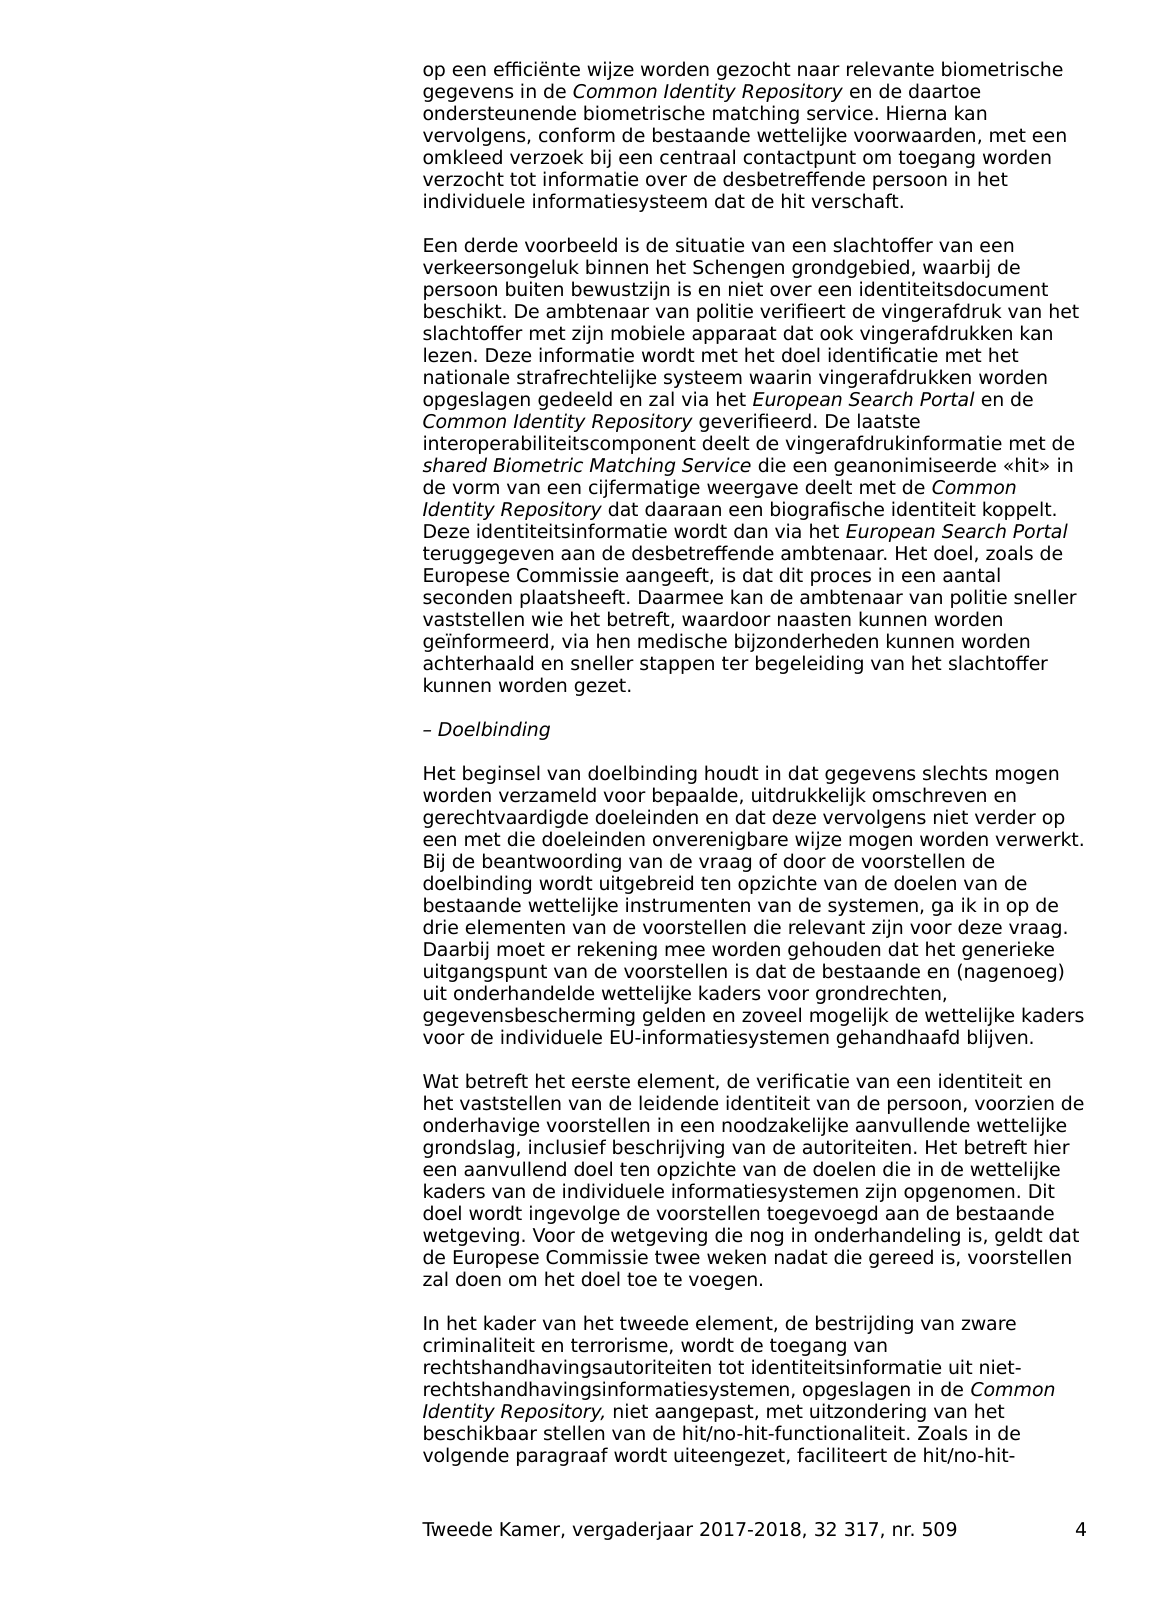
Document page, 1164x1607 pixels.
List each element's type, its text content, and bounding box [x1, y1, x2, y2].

text op een efficiënte wijze worden gezocht naar relevante biometrische gegevens in de Common Identity Repository en de daartoe ondersteunende biometrische matching service. Hierna kan vervolgens, conform de bestaande wettelijke voorwaarden, met een omkleed verzoek bij een centraal contactpunt om toegang worden verzocht tot informatie over de desbetreffende persoon in het individuele informatiesysteem dat de hit verschaft. [422, 59, 1087, 213]
text Het beginsel van doelbinding houdt in dat gegevens slechts mogen worden verzameld voor bepaalde, uitdrukkelijk omschreven en gerechtvaardigde doeleinden en dat deze vervolgens niet verder op een met die doeleinden onverenigbare wijze mogen worden verwerkt. Bij de beantwoording van de vraag of door de voorstellen de doelbinding wordt uitgebreid ten opzichte van de doelen van de bestaande wettelijke instrumenten van de systemen, ga ik in op de drie elementen van de voorstellen die relevant zijn voor deze vraag. Daarbij moet er rekening mee worden gehouden dat het generieke uitgangspunt van de voorstellen is dat de bestaande en (nagenoeg) uit onderhandelde wettelijke kaders voor grondrechten, gegevensbescherming gelden en zoveel mogelijk de wettelijke kaders voor de individuele EU-informatiesystemen gehandhaafd blijven. [422, 763, 1087, 1049]
subtitle – Doelbinding [422, 719, 1087, 741]
text In het kader van het tweede element, de bestrijding van zware criminaliteit en terrorisme, wordt de toegang van rechtshandhavingsautoriteiten tot identiteitsinformatie uit niet-rechtshandhavingsinformatiesystemen, opgeslagen in de Common Identity Repository, niet aangepast, met uitzondering van het beschikbaar stellen van de hit/no-hit-functionaliteit. Zoals in de volgende paragraaf wordt uiteengezet, faciliteert de hit/no-hit- [422, 1313, 1087, 1467]
text Een derde voorbeeld is de situatie van een slachtoffer van een verkeersongeluk binnen het Schengen grondgebied, waarbij de persoon buiten bewustzijn is en niet over een identiteitsdocument beschikt. De ambtenaar van politie verifieert de vingerafdruk van het slachtoffer met zijn mobiele apparaat dat ook vingerafdrukken kan lezen. Deze informatie wordt met het doel identificatie met het nationale strafrechtelijke systeem waarin vingerafdrukken worden opgeslagen gedeeld en zal via het European Search Portal en de Common Identity Repository geverifieerd. De laatste interoperabiliteitscomponent deelt de vingerafdrukinformatie met de shared Biometric Matching Service die een geanonimiseerde «hit» in de vorm van een cijfermatige weergave deelt met de Common Identity Repository dat daaraan een biografische identiteit koppelt. Deze identiteitsinformatie wordt dan via het European Search Portal teruggegeven aan de desbetreffende ambtenaar. Het doel, zoals de Europese Commissie aangeeft, is dat dit proces in een aantal seconden plaatsheeft. Daarmee kan de ambtenaar van politie sneller vaststellen wie het betreft, waardoor naasten kunnen worden geïnformeerd, via hen medische bijzonderheden kunnen worden achterhaald en sneller stappen ter begeleiding van het slachtoffer kunnen worden gezet. [422, 235, 1087, 697]
text Wat betreft het eerste element, de verificatie van een identiteit en het vaststellen van de leidende identiteit van de persoon, voorzien de onderhavige voorstellen in een noodzakelijke aanvullende wettelijke grondslag, inclusief beschrijving van de autoriteiten. Het betreft hier een aanvullend doel ten opzichte van de doelen die in de wettelijke kaders van de individuele informatiesystemen zijn opgenomen. Dit doel wordt ingevolge de voorstellen toegevoegd aan de bestaande wetgeving. Voor de wetgeving die nog in onderhandeling is, geldt dat de Europese Commissie twee weken nadat die gereed is, voorstellen zal doen om het doel toe te voegen. [422, 1071, 1087, 1291]
